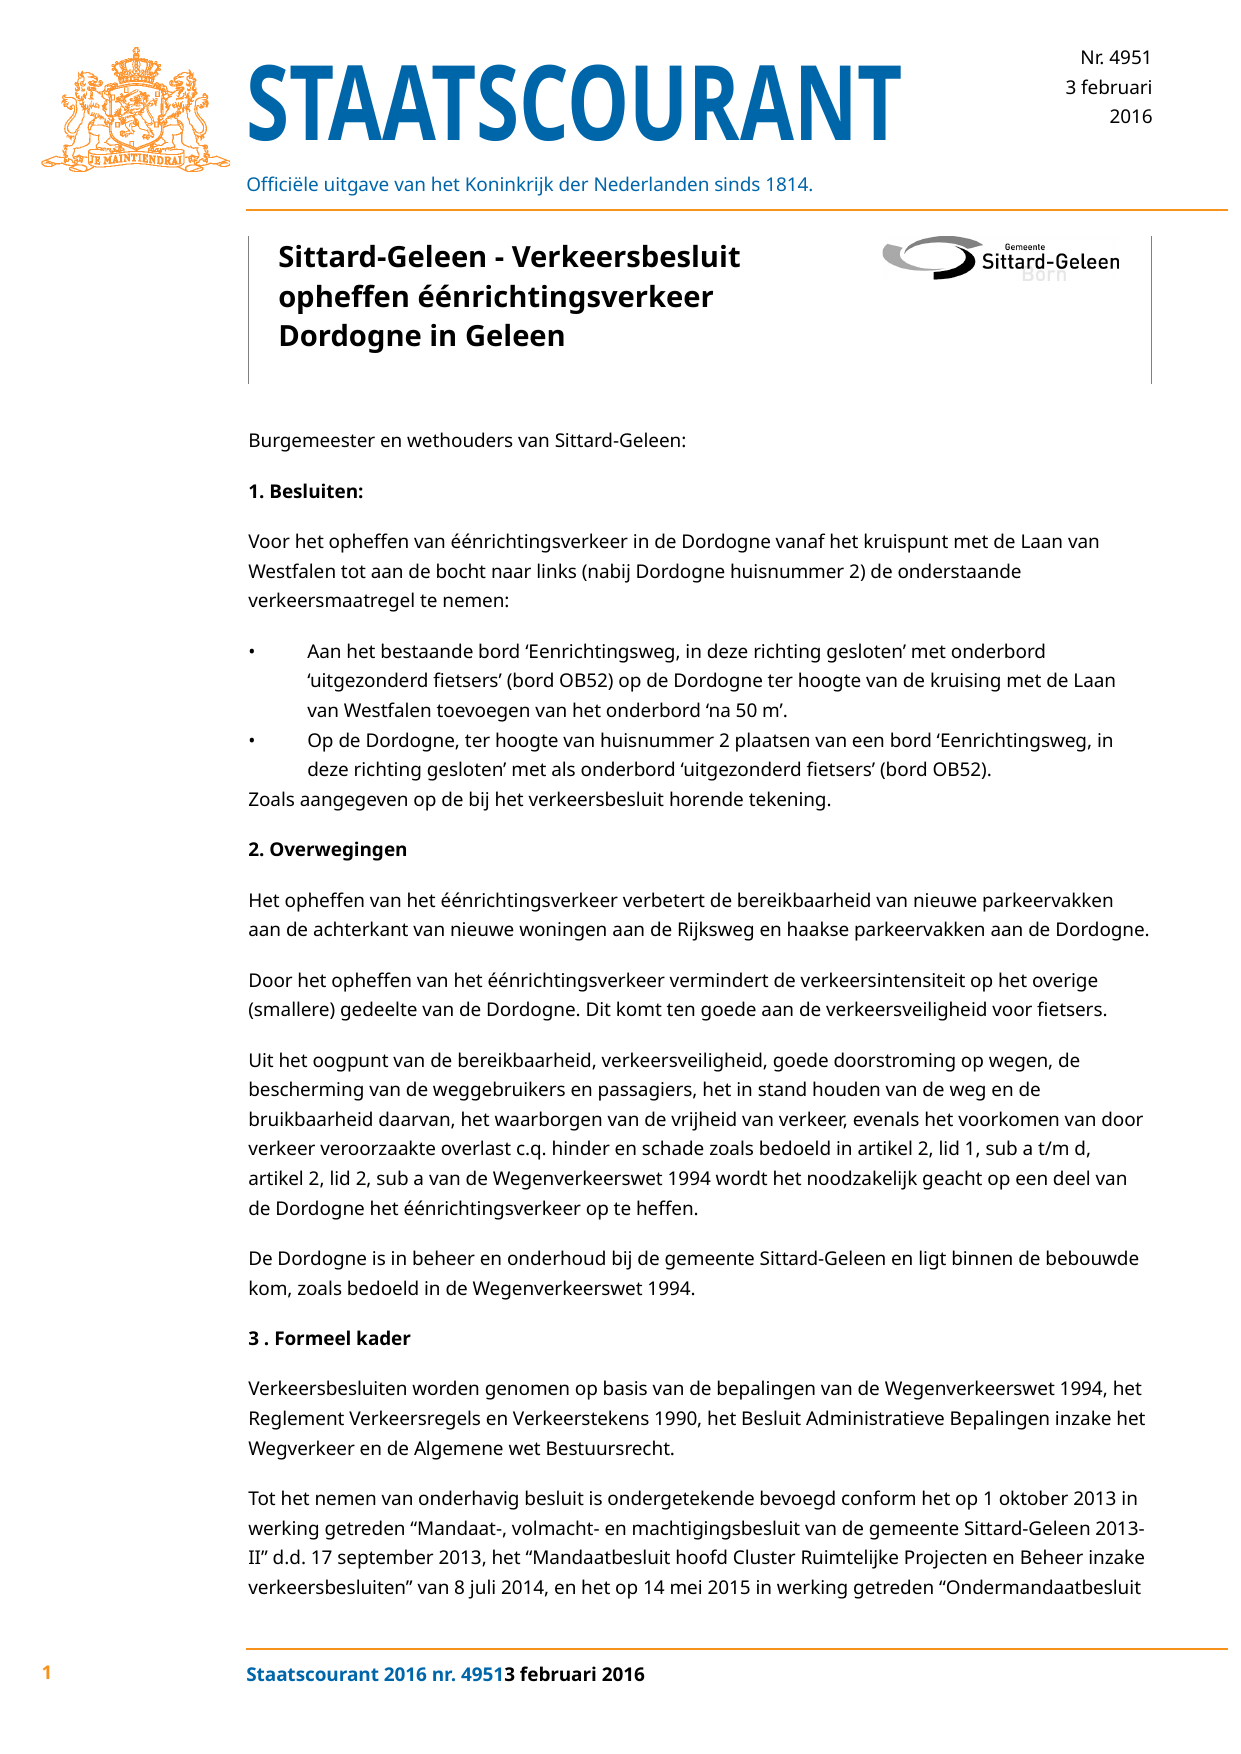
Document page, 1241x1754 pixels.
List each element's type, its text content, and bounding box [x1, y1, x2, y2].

list Op de Dordogne, ter hoogte van huisnummer 2 plaatsen van een bord ‘Eenrichtingsweg, in deze richting gesloten’ met als onderbord ‘uitgezonderd fietsers’ (bord OB52). [248, 727, 1152, 782]
text Zoals aangegeven op de bij het verkeersbesluit horende tekening. [248, 786, 1152, 812]
text Tot het nemen van onderhavig besluit is ondergetekende bevoegd conform het op 1 oktober 2013 in werking getreden “Mandaat-, volmacht- en machtigingsbesluit van de gemeente Sittard-Geleen 2013-II” d.d. 17 september 2013, het “Mandaatbesluit hoofd Cluster Ruimtelijke Projecten en Beheer inzake verkeersbesluiten” van 8 juli 2014, en het op 14 mei 2015 in werking getreden “Ondermandaatbesluit [248, 1485, 1152, 1599]
list Aan het bestaande bord ‘Eenrichtingsweg, in deze richting gesloten’ met onderbord ‘uitgezonderd fietsers’ (bord OB52) op de Dordogne ter hoogte van de kruising met de Laan van Westfalen toevoegen van het onderbord ‘na 50 m’. [248, 638, 1152, 723]
text Verkeersbesluiten worden genomen op basis van de bepalingen van de Wegenverkeerswet 1994, het Reglement Verkeersregels en Verkeerstekens 1990, het Besluit Administratieve Bepalingen inzake het Wegverkeer en de Algemene wet Bestuursrecht. [248, 1376, 1152, 1460]
text Door het opheffen van het éénrichtingsverkeer vermindert de verkeersintensiteit op het overige (smallere) gedeelte van de Dordogne. Dit komt ten goede aan de verkeersveiligheid voor fietsers. [248, 967, 1152, 1022]
text Burgemeester en wethouders van Sittard-Geleen: [248, 428, 1152, 453]
table_header [850, 236, 1151, 384]
text 2. Overwegingen [248, 836, 1152, 862]
table_header Sittard-Geleen - Verkeersbesluit opheffen éénrichtingsverkeer Dordogne in Geleen [249, 236, 850, 384]
text 3 . Formeel kader [248, 1325, 1152, 1351]
text Het opheffen van het éénrichtingsverkeer verbetert de bereikbaarheid van nieuwe parkeervakken aan de achterkant van nieuwe woningen aan de Rijksweg en haakse parkeervakken aan de Dordogne. [248, 887, 1152, 942]
picture [882, 236, 1119, 281]
text De Dordogne is in beheer en onderhoud bij de gemeente Sittard-Geleen en ligt binnen de bebouwde kom, zoals bedoeld in de Wegenverkeerswet 1994. [248, 1245, 1152, 1300]
text Uit het oogpunt van de bereikbaarheid, verkeersveiligheid, goede doorstroming op wegen, de bescherming van de weggebruikers en passagiers, het in stand houden van de weg en de bruikbaarheid daarvan, het waarborgen van de vrijheid van verkeer, evenals het voorkomen van door verkeer veroorzaakte overlast c.q. hinder en schade zoals bedoeld in artikel 2, lid 1, sub a t/m d, artikel 2, lid 2, sub a van de Wegenverkeerswet 1994 wordt het noodzakelijk geacht op een deel van de Dordogne het éénrichtingsverkeer op te heffen. [248, 1047, 1152, 1220]
text Voor het opheffen van éénrichtingsverkeer in de Dordogne vanaf het kruispunt met de Laan van Westfalen tot aan de bocht naar links (nabij Dordogne huisnummer 2) de onderstaande verkeersmaatregel te nemen: [248, 528, 1152, 613]
picture [41, 47, 231, 172]
text 1. Besluiten: [248, 478, 1152, 504]
